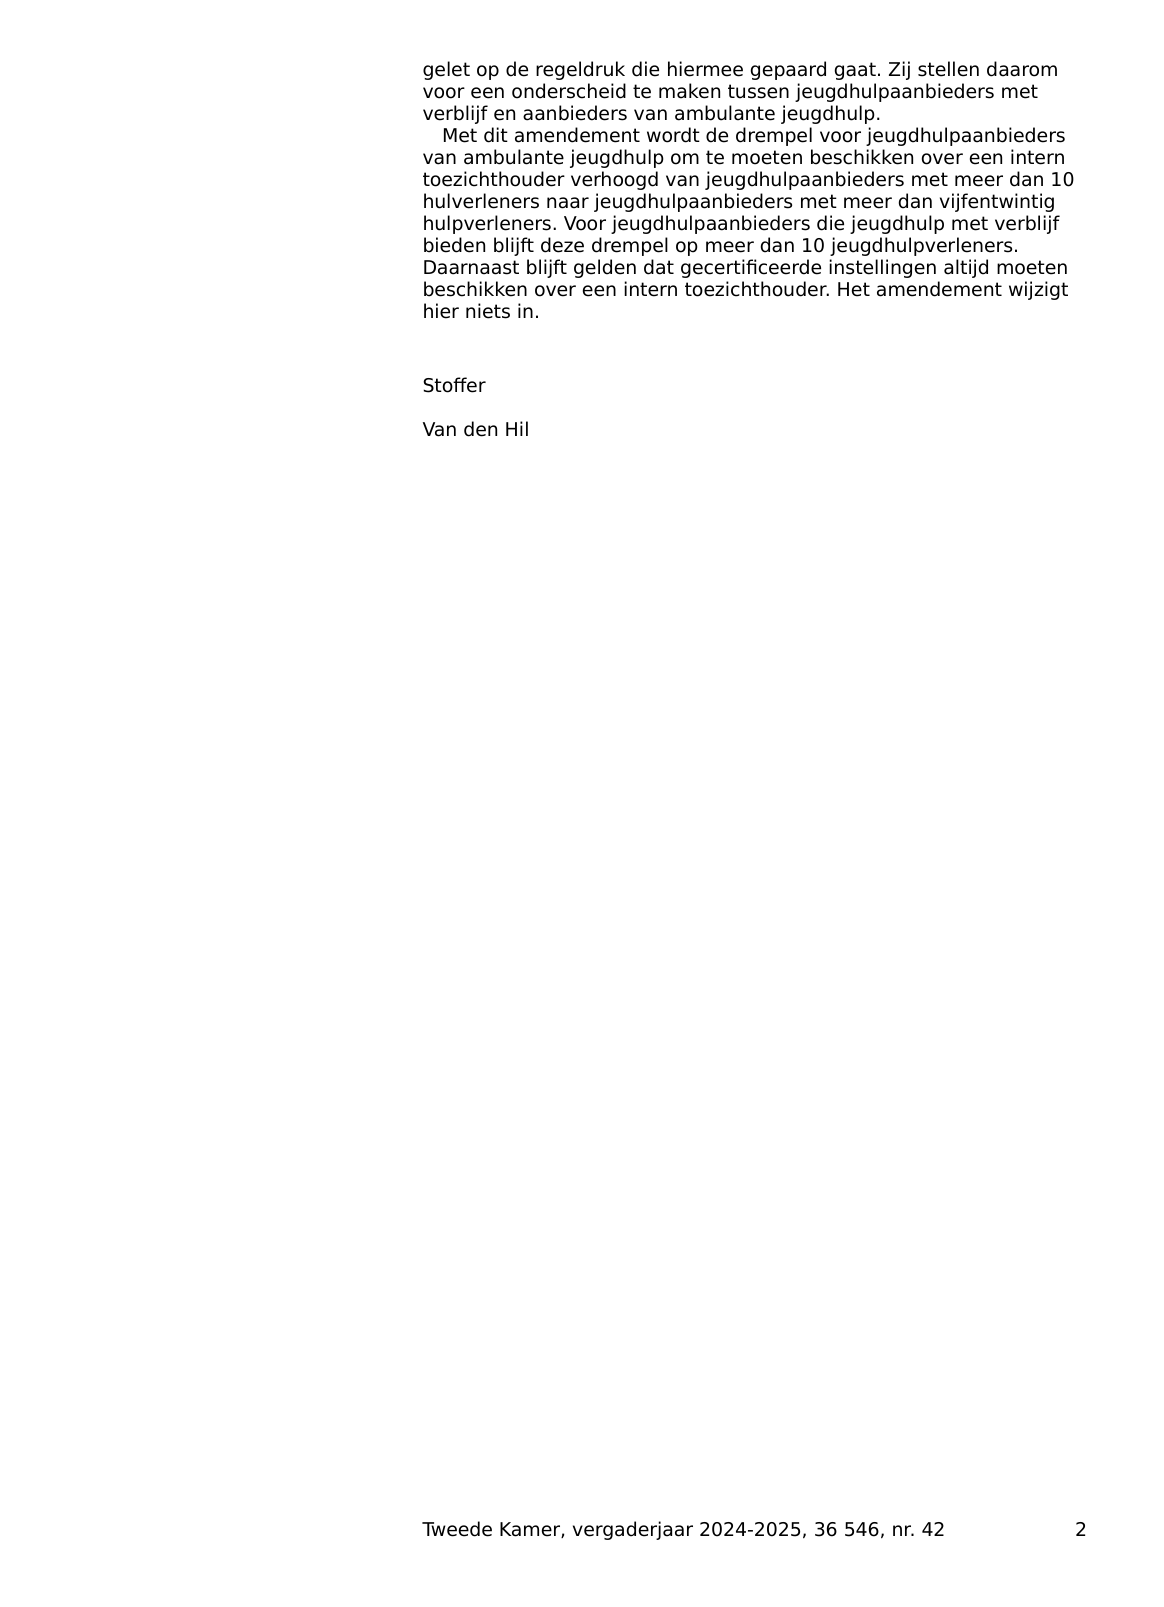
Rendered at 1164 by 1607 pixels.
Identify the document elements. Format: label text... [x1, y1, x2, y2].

text Stoffer Van den Hil [422, 353, 1087, 441]
text gelet op de regeldruk die hiermee gepaard gaat. Zij stellen daarom voor een onderscheid te maken tussen jeugdhulpaanbieders met verblijf en aanbieders van ambulante jeugdhulp. [422, 59, 1087, 125]
text Met dit amendement wordt de drempel voor jeugdhulpaanbieders van ambulante jeugdhulp om te moeten beschikken over een intern toezichthouder verhoogd van jeugdhulpaanbieders met meer dan 10 hulverleners naar jeugdhulpaanbieders met meer dan vijfentwintig hulpverleners. Voor jeugdhulpaanbieders die jeugdhulp met verblijf bieden blijft deze drempel op meer dan 10 jeugdhulpverleners. Daarnaast blijft gelden dat gecertificeerde instellingen altijd moeten beschikken over een intern toezichthouder. Het amendement wijzigt hier niets in. [422, 125, 1087, 323]
